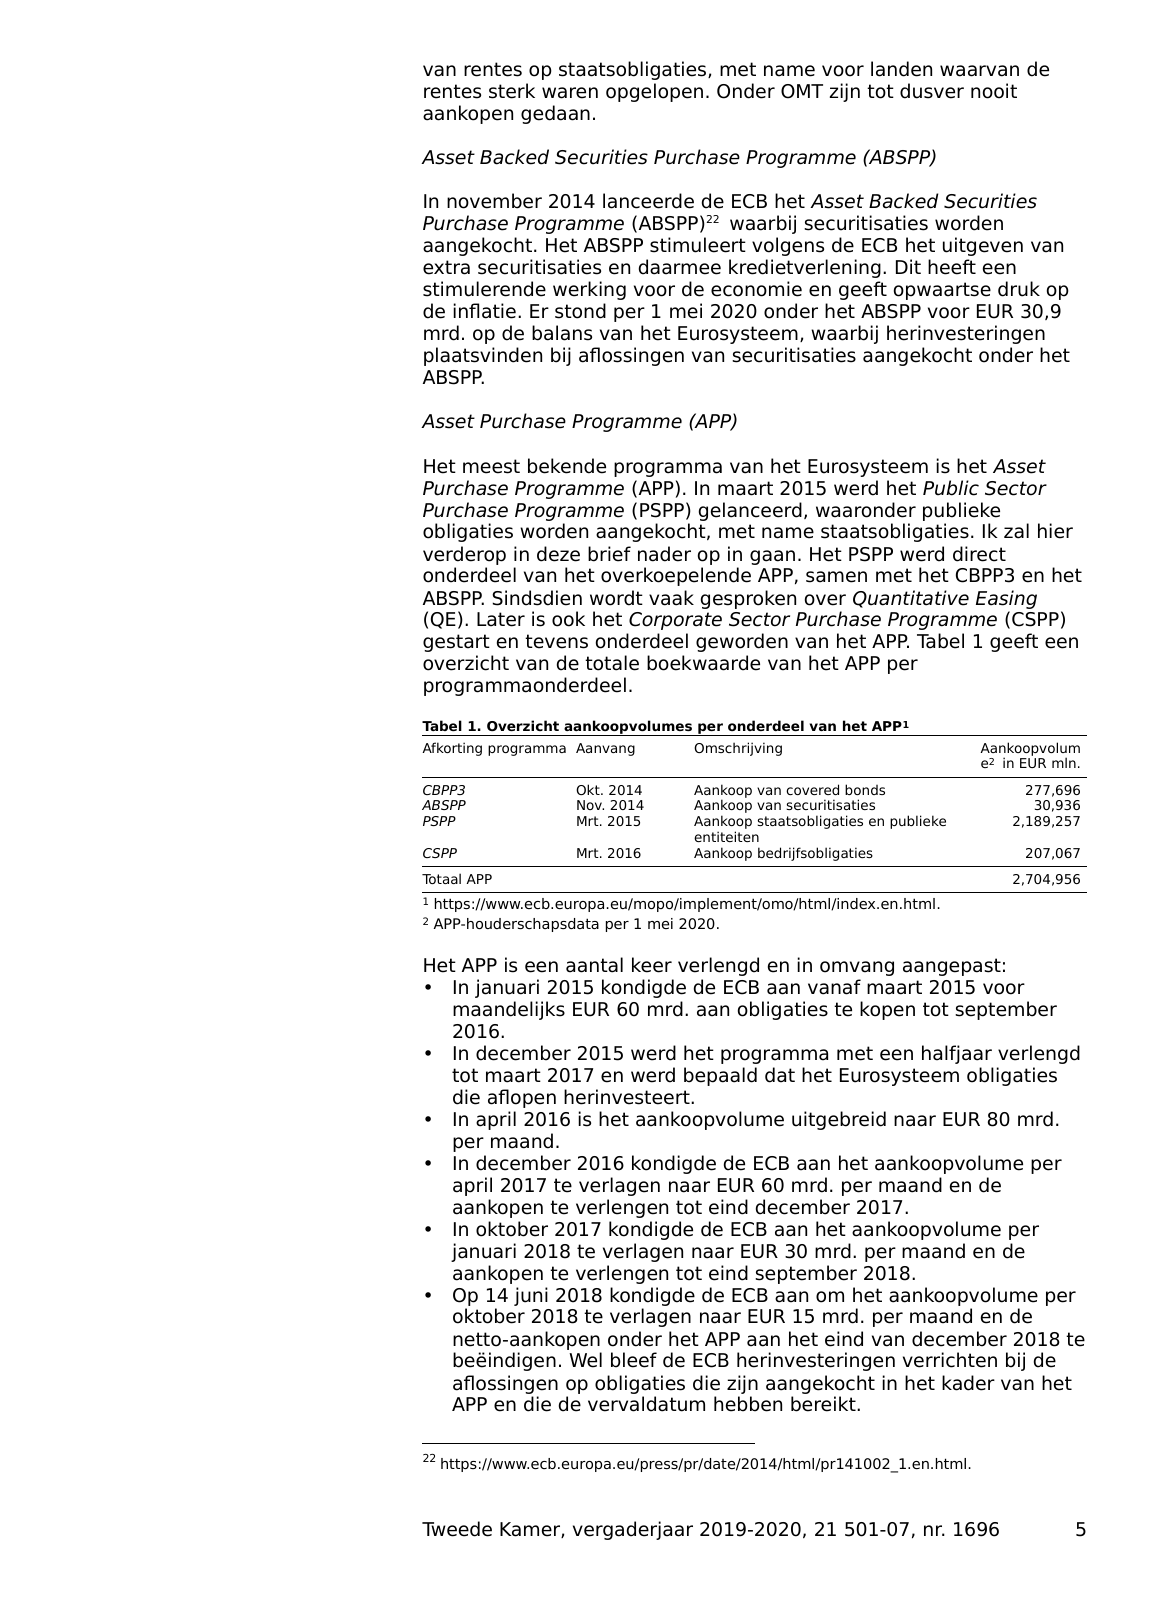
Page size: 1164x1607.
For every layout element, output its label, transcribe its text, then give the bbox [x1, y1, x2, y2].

table_cell Aankoop bedrijfsobligaties [688, 845, 968, 866]
table_cell 207,067 [969, 845, 1087, 866]
table_header Tabel 1. Overzicht aankoopvolumes per onderdeel van het APP1 [422, 719, 1087, 735]
text In november 2014 lanceerde de ECB het Asset Backed Securities Purchase Programme (ABSPP) waarbij securitisaties worden aangekocht. Het ABSPP stimuleert volgens de ECB het uitgeven van extra securitisaties en daarmee kredietverlening. Dit heeft een stimulerende werking voor de economie en geeft opwaartse druk op de inflatie. Er stond per 1 mei 2020 onder het ABSPP voor EUR 30,9 mrd. op de balans van het Eurosysteem, waarbij herinvesteringen plaatsvinden bij aflossingen van securitisaties aangekocht onder het ABSPP. [422, 191, 1087, 389]
table_cell Aankoop staatsobligaties en publieke entiteiten [688, 814, 968, 845]
table_cell ABSPP [422, 798, 570, 814]
text • In april 2016 is het aankoopvolume uitgebreid naar EUR 80 mrd. per maand. [422, 1109, 1087, 1153]
table_cell 2,189,257 [969, 814, 1087, 845]
table_cell Okt. 2014 [570, 778, 688, 798]
text • In oktober 2017 kondigde de ECB aan het aankoopvolume per januari 2018 te verlagen naar EUR 30 mrd. per maand en de aankopen te verlengen tot eind september 2018. [422, 1218, 1087, 1284]
text Het meest bekende programma van het Eurosysteem is het Asset Purchase Programme (APP). In maart 2015 werd het Public Sector Purchase Programme (PSPP) gelanceerd, waaronder publieke obligaties worden aangekocht, met name staatsobligaties. Ik zal hier verderop in deze brief nader op in gaan. Het PSPP werd direct onderdeel van het overkoepelende APP, samen met het CBPP3 en het ABSPP. Sindsdien wordt vaak gesproken over Quantitative Easing (QE). Later is ook het Corporate Sector Purchase Programme (CSPP) gestart en tevens onderdeel geworden van het APP. Tabel 1 geeft een overzicht van de totale boekwaarde van het APP per programmaonderdeel. [422, 456, 1087, 697]
table_cell CBPP3 [422, 778, 570, 798]
table_cell 30,936 [969, 798, 1087, 814]
text • Op 14 juni 2018 kondigde de ECB aan om het aankoopvolume per oktober 2018 te verlagen naar EUR 15 mrd. per maand en de netto-aankopen onder het APP aan het eind van december 2018 te beëindigen. Wel bleef de ECB herinvesteringen verrichten bij de aflossingen op obligaties die zijn aangekocht in het kader van het APP en die de vervaldatum hebben bereikt. [422, 1284, 1087, 1416]
table_cell [688, 867, 968, 892]
text • In december 2016 kondigde de ECB aan het aankoopvolume per april 2017 te verlagen naar EUR 60 mrd. per maand en de aankopen te verlengen tot eind december 2017. [422, 1153, 1087, 1218]
table_cell Aankoop van covered bonds [688, 778, 968, 798]
table_cell Afkorting programma [422, 736, 570, 777]
text https://www.ecb.europa.eu/press/pr/date/2014/html/pr141002_1.en.html. [422, 1452, 1087, 1474]
text • In januari 2015 kondigde de ECB aan vanaf maart 2015 voor maandelijks EUR 60 mrd. aan obligaties te kopen tot september 2016. [422, 977, 1087, 1043]
table_cell 2,704,956 [969, 867, 1087, 892]
table_cell 277,696 [969, 778, 1087, 798]
table_cell CSPP [422, 845, 570, 866]
subtitle Asset Purchase Programme (APP) [422, 411, 1087, 433]
table_cell Nov. 2014 [570, 798, 688, 814]
text • In december 2015 werd het programma met een halfjaar verlengd tot maart 2017 en werd bepaald dat het Eurosysteem obligaties die aflopen herinvesteert. [422, 1043, 1087, 1109]
table_cell Totaal APP [422, 867, 570, 892]
text Het APP is een aantal keer verlengd en in omvang aangepast: [422, 955, 1087, 977]
subtitle Asset Backed Securities Purchase Programme (ABSPP) [422, 147, 1087, 169]
table_cell Aankoop van securitisaties [688, 798, 968, 814]
table_cell Omschrijving [688, 736, 968, 777]
table_cell [570, 867, 688, 892]
table_cell Mrt. 2016 [570, 845, 688, 866]
text van rentes op staatsobligaties, met name voor landen waarvan de rentes sterk waren opgelopen. Onder OMT zijn tot dusver nooit aankopen gedaan. [422, 59, 1087, 125]
table_cell PSPP [422, 814, 570, 845]
table_cell Aankoopvolume2 in EUR mln. [969, 736, 1087, 777]
table_cell Mrt. 2015 [570, 814, 688, 845]
table_cell 1 https://www.ecb.europa.eu/mopo/implement/omo/html/index.en.html. 2 APP-houderschapsdata per 1 mei 2020. [422, 893, 1087, 933]
table_cell Aanvang [570, 736, 688, 777]
